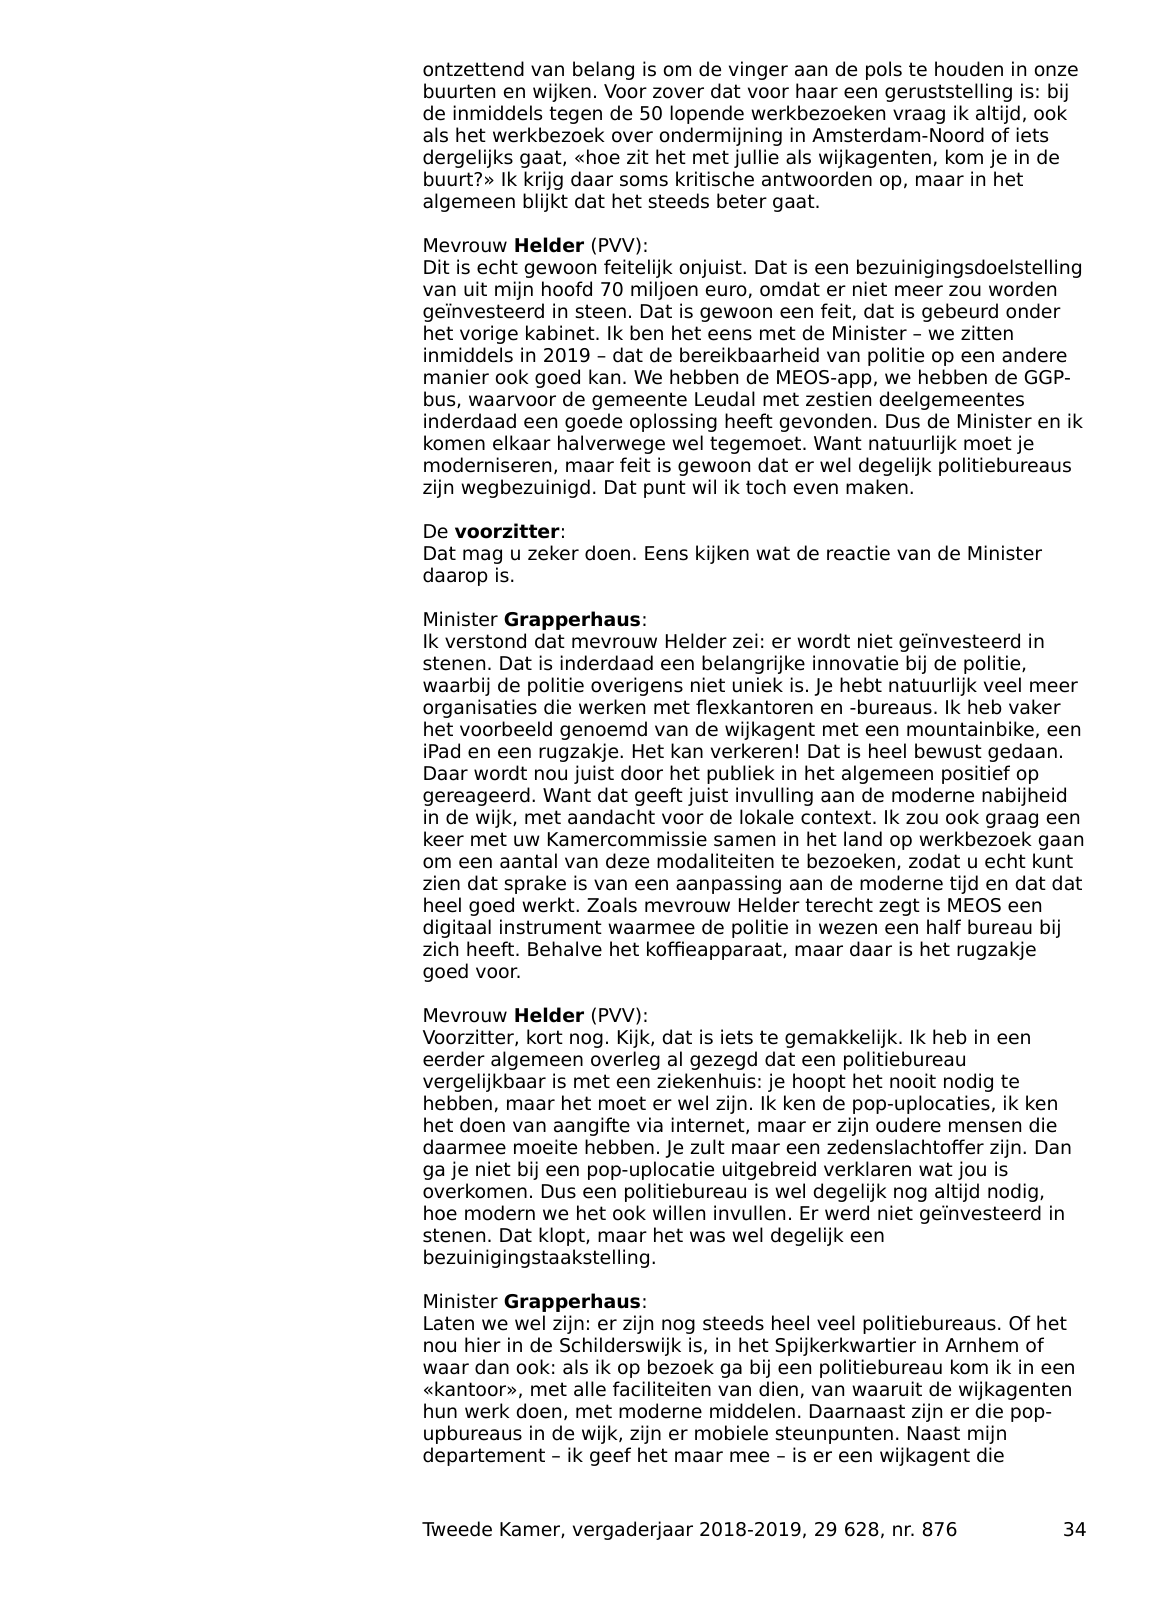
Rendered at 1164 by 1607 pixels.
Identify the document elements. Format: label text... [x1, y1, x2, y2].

text Minister Grapperhaus: [422, 1291, 1087, 1313]
text Dat mag u zeker doen. Eens kijken wat de reactie van de Minister daarop is. [422, 543, 1087, 587]
text Laten we wel zijn: er zijn nog steeds heel veel politiebureaus. Of het nou hier in de Schilderswijk is, in het Spijkerkwartier in Arnhem of waar dan ook: als ik op bezoek ga bij een politiebureau kom ik in een «kantoor», met alle faciliteiten van dien, van waaruit de wijkagenten hun werk doen, met moderne middelen. Daarnaast zijn er die pop-upbureaus in de wijk, zijn er mobiele steunpunten. Naast mijn departement – ik geef het maar mee – is er een wijkagent die [422, 1313, 1087, 1467]
text Minister Grapperhaus: [422, 609, 1087, 631]
text Mevrouw Helder (PVV): [422, 235, 1087, 257]
text Mevrouw Helder (PVV): [422, 1005, 1087, 1027]
text Dit is echt gewoon feitelijk onjuist. Dat is een bezuinigingsdoelstelling van uit mijn hoofd 70 miljoen euro, omdat er niet meer zou worden geïnvesteerd in steen. Dat is gewoon een feit, dat is gebeurd onder het vorige kabinet. Ik ben het eens met de Minister – we zitten inmiddels in 2019 – dat de bereikbaarheid van politie op een andere manier ook goed kan. We hebben de MEOS-app, we hebben de GGP-bus, waarvoor de gemeente Leudal met zestien deelgemeentes inderdaad een goede oplossing heeft gevonden. Dus de Minister en ik komen elkaar halverwege wel tegemoet. Want natuurlijk moet je moderniseren, maar feit is gewoon dat er wel degelijk politiebureaus zijn wegbezuinigd. Dat punt wil ik toch even maken. [422, 257, 1087, 499]
text De voorzitter: [422, 521, 1087, 543]
text Ik verstond dat mevrouw Helder zei: er wordt niet geïnvesteerd in stenen. Dat is inderdaad een belangrijke innovatie bij de politie, waarbij de politie overigens niet uniek is. Je hebt natuurlijk veel meer organisaties die werken met flexkantoren en -bureaus. Ik heb vaker het voorbeeld genoemd van de wijkagent met een mountainbike, een iPad en een rugzakje. Het kan verkeren! Dat is heel bewust gedaan. Daar wordt nou juist door het publiek in het algemeen positief op gereageerd. Want dat geeft juist invulling aan de moderne nabijheid in de wijk, met aandacht voor de lokale context. Ik zou ook graag een keer met uw Kamercommissie samen in het land op werkbezoek gaan om een aantal van deze modaliteiten te bezoeken, zodat u echt kunt zien dat sprake is van een aanpassing aan de moderne tijd en dat dat heel goed werkt. Zoals mevrouw Helder terecht zegt is MEOS een digitaal instrument waarmee de politie in wezen een half bureau bij zich heeft. Behalve het koffieapparaat, maar daar is het rugzakje goed voor. [422, 631, 1087, 983]
text Voorzitter, kort nog. Kijk, dat is iets te gemakkelijk. Ik heb in een eerder algemeen overleg al gezegd dat een politiebureau vergelijkbaar is met een ziekenhuis: je hoopt het nooit nodig te hebben, maar het moet er wel zijn. Ik ken de pop-uplocaties, ik ken het doen van aangifte via internet, maar er zijn oudere mensen die daarmee moeite hebben. Je zult maar een zedenslachtoffer zijn. Dan ga je niet bij een pop-uplocatie uitgebreid verklaren wat jou is overkomen. Dus een politiebureau is wel degelijk nog altijd nodig, hoe modern we het ook willen invullen. Er werd niet geïnvesteerd in stenen. Dat klopt, maar het was wel degelijk een bezuinigingstaakstelling. [422, 1027, 1087, 1269]
text ontzettend van belang is om de vinger aan de pols te houden in onze buurten en wijken. Voor zover dat voor haar een geruststelling is: bij de inmiddels tegen de 50 lopende werkbezoeken vraag ik altijd, ook als het werkbezoek over ondermijning in Amsterdam-Noord of iets dergelijks gaat, «hoe zit het met jullie als wijkagenten, kom je in de buurt?» Ik krijg daar soms kritische antwoorden op, maar in het algemeen blijkt dat het steeds beter gaat. [422, 59, 1087, 213]
